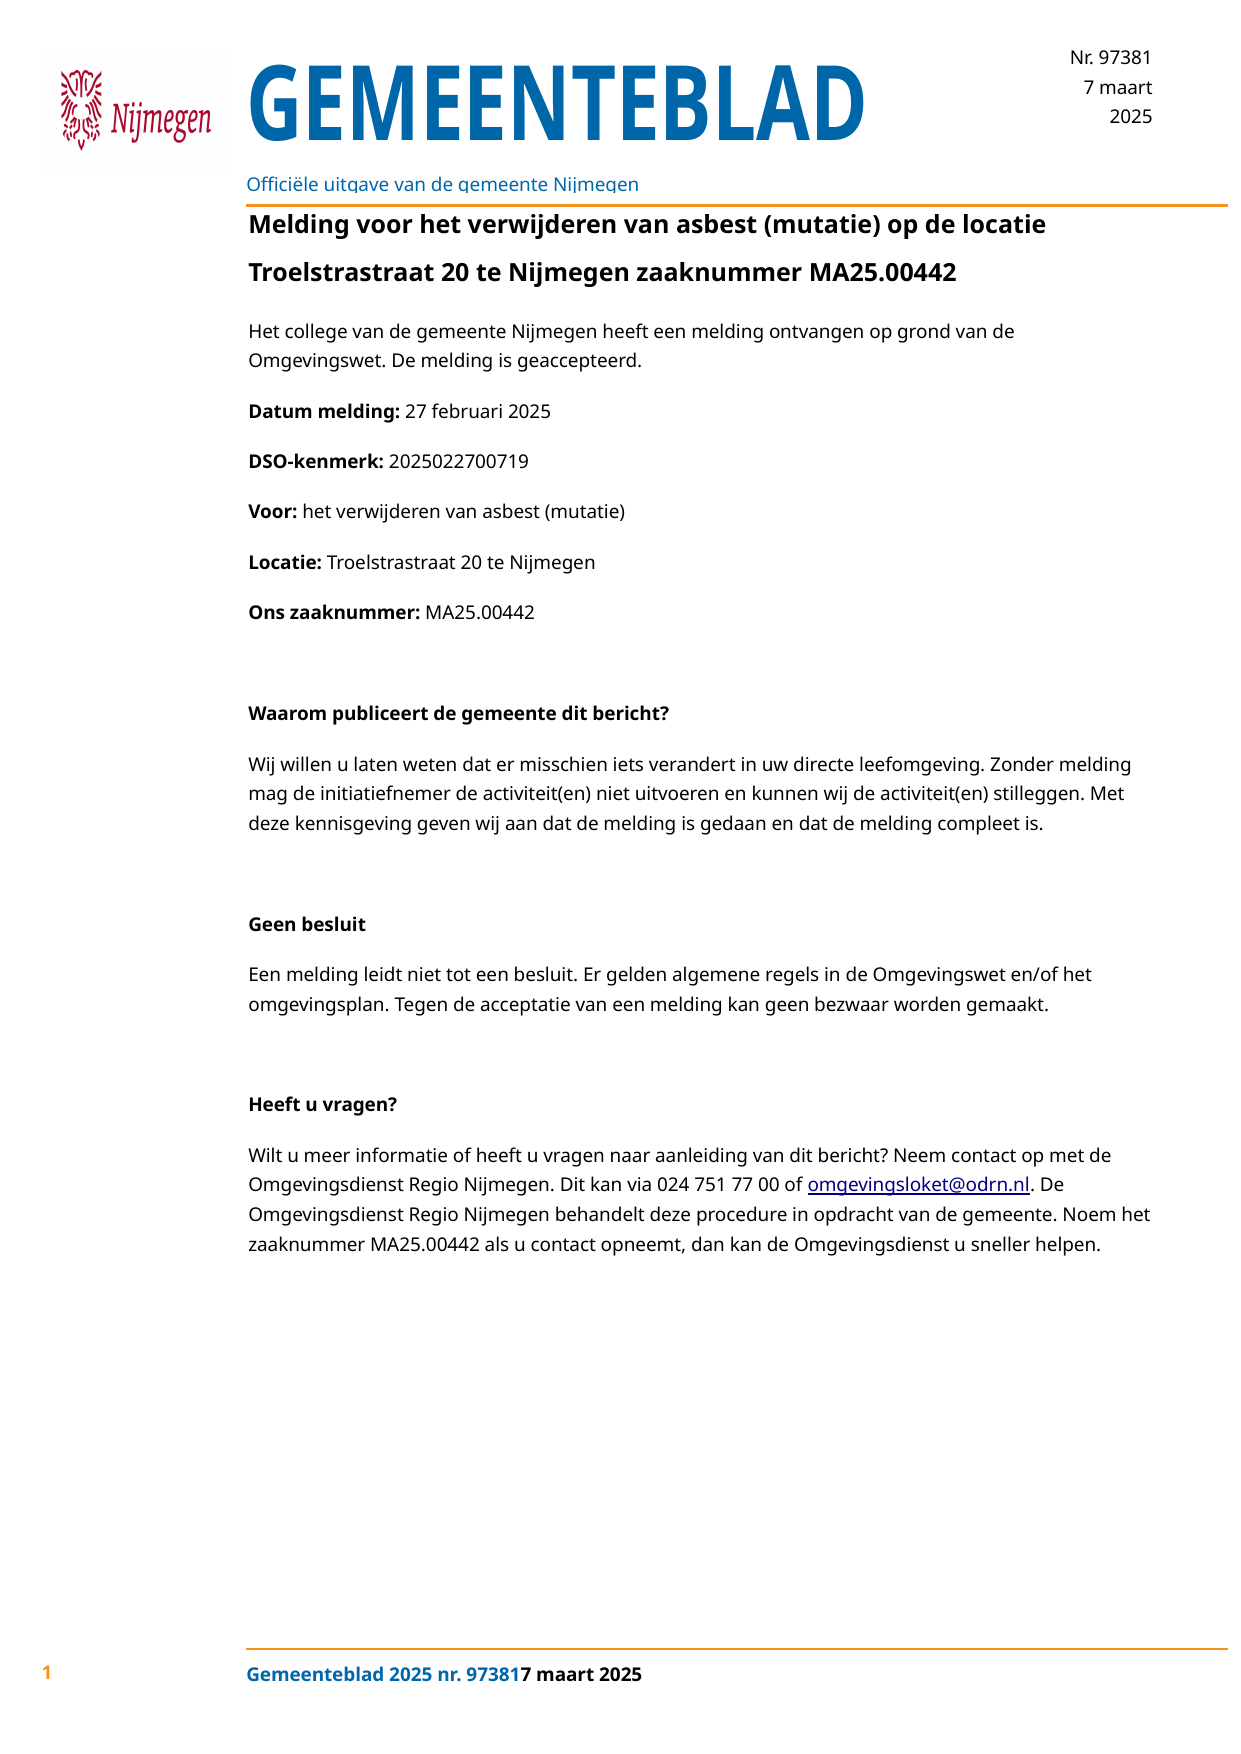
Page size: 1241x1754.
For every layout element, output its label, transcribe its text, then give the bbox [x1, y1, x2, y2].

text Geen besluit [248, 911, 1152, 937]
text Een melding leidt niet tot een besluit. Er gelden algemene regels in de Omgevingswet en/of het omgevingsplan. Tegen de acceptatie van een melding kan geen bezwaar worden gemaakt. [248, 961, 1152, 1017]
text Het college van de gemeente Nijmegen heeft een melding ontvangen op grond van de Omgevingswet. De melding is geaccepteerd. [248, 318, 1152, 373]
text Locatie: Troelstrastraat 20 te Nijmegen [248, 549, 1152, 575]
picture [41, 47, 231, 172]
text Heeft u vragen? [248, 1092, 1152, 1117]
text Voor: het verwijderen van asbest (mutatie) [248, 499, 1152, 524]
text Wilt u meer informatie of heeft u vragen naar aanleiding van dit bericht? Neem contact op met de Omgevingsdienst Regio Nijmegen. Dit kan via 024 751 77 00 of omgevingsloket@odrn.nl. De Omgevingsdienst Regio Nijmegen behandelt deze procedure in opdracht van de gemeente. Noem het zaaknummer MA25.00442 als u contact opneemt, dan kan de Omgevingsdienst u sneller helpen. [248, 1142, 1152, 1257]
text Wij willen u laten weten dat er misschien iets verandert in uw directe leefomgeving. Zonder melding mag de initiatiefnemer de activiteit(en) niet uitvoeren en kunnen wij de activiteit(en) stilleggen. Met deze kennisgeving geven wij aan dat de melding is gedaan en dat de melding compleet is. [248, 751, 1152, 836]
text Waarom publiceert de gemeente dit bericht? [248, 700, 1152, 726]
text Ons zaaknummer: MA25.00442 [248, 599, 1152, 625]
text DSO-kenmerk: 2025022700719 [248, 448, 1152, 474]
text Datum melding: 27 februari 2025 [248, 398, 1152, 424]
text Melding voor het verwijderen van asbest (mutatie) op de locatie Troelstrastraat 20 te Nijmegen zaaknummer MA25.00442 [248, 207, 1152, 288]
